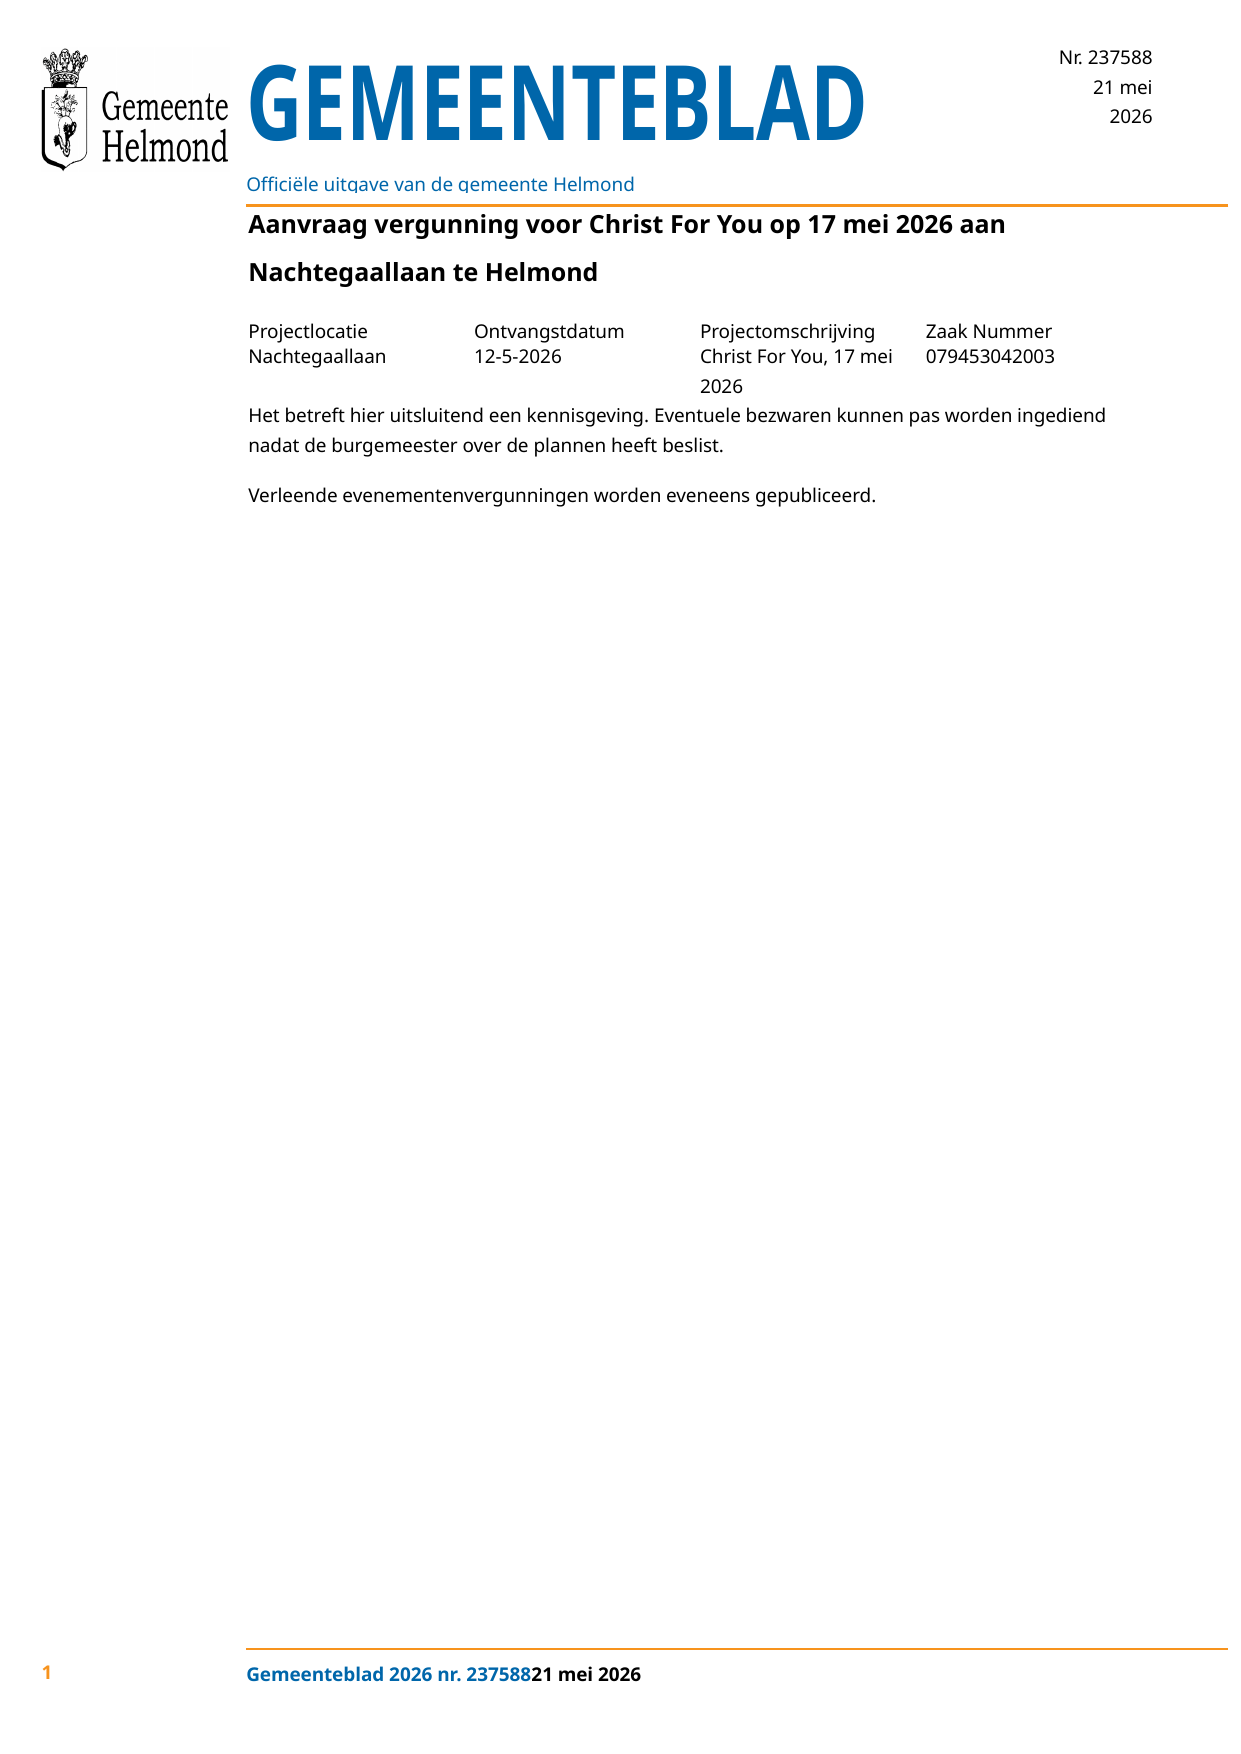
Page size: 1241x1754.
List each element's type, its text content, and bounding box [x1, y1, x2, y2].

table_header Projectomschrijving [700, 318, 926, 344]
text Aanvraag vergunning voor Christ For You op 17 mei 2026 aan Nachtegaallaan te Helmond [248, 207, 1152, 288]
table_header Projectlocatie [248, 318, 474, 344]
text Het betreft hier uitsluitend een kennisgeving. Eventuele bezwaren kunnen pas worden ingediend nadat de burgemeester over de plannen heeft beslist. [248, 402, 1152, 458]
table_cell Nachtegaallaan [248, 344, 474, 399]
table_cell 12-5-2026 [474, 344, 700, 399]
table_cell 079453042003 [926, 344, 1152, 399]
picture [41, 47, 231, 172]
table_header Zaak Nummer [926, 318, 1152, 344]
table_header Ontvangstdatum [474, 318, 700, 344]
table_cell Christ For You, 17 mei 2026 [700, 344, 926, 399]
text Verleende evenementenvergunningen worden eveneens gepubliceerd. [248, 482, 1152, 508]
